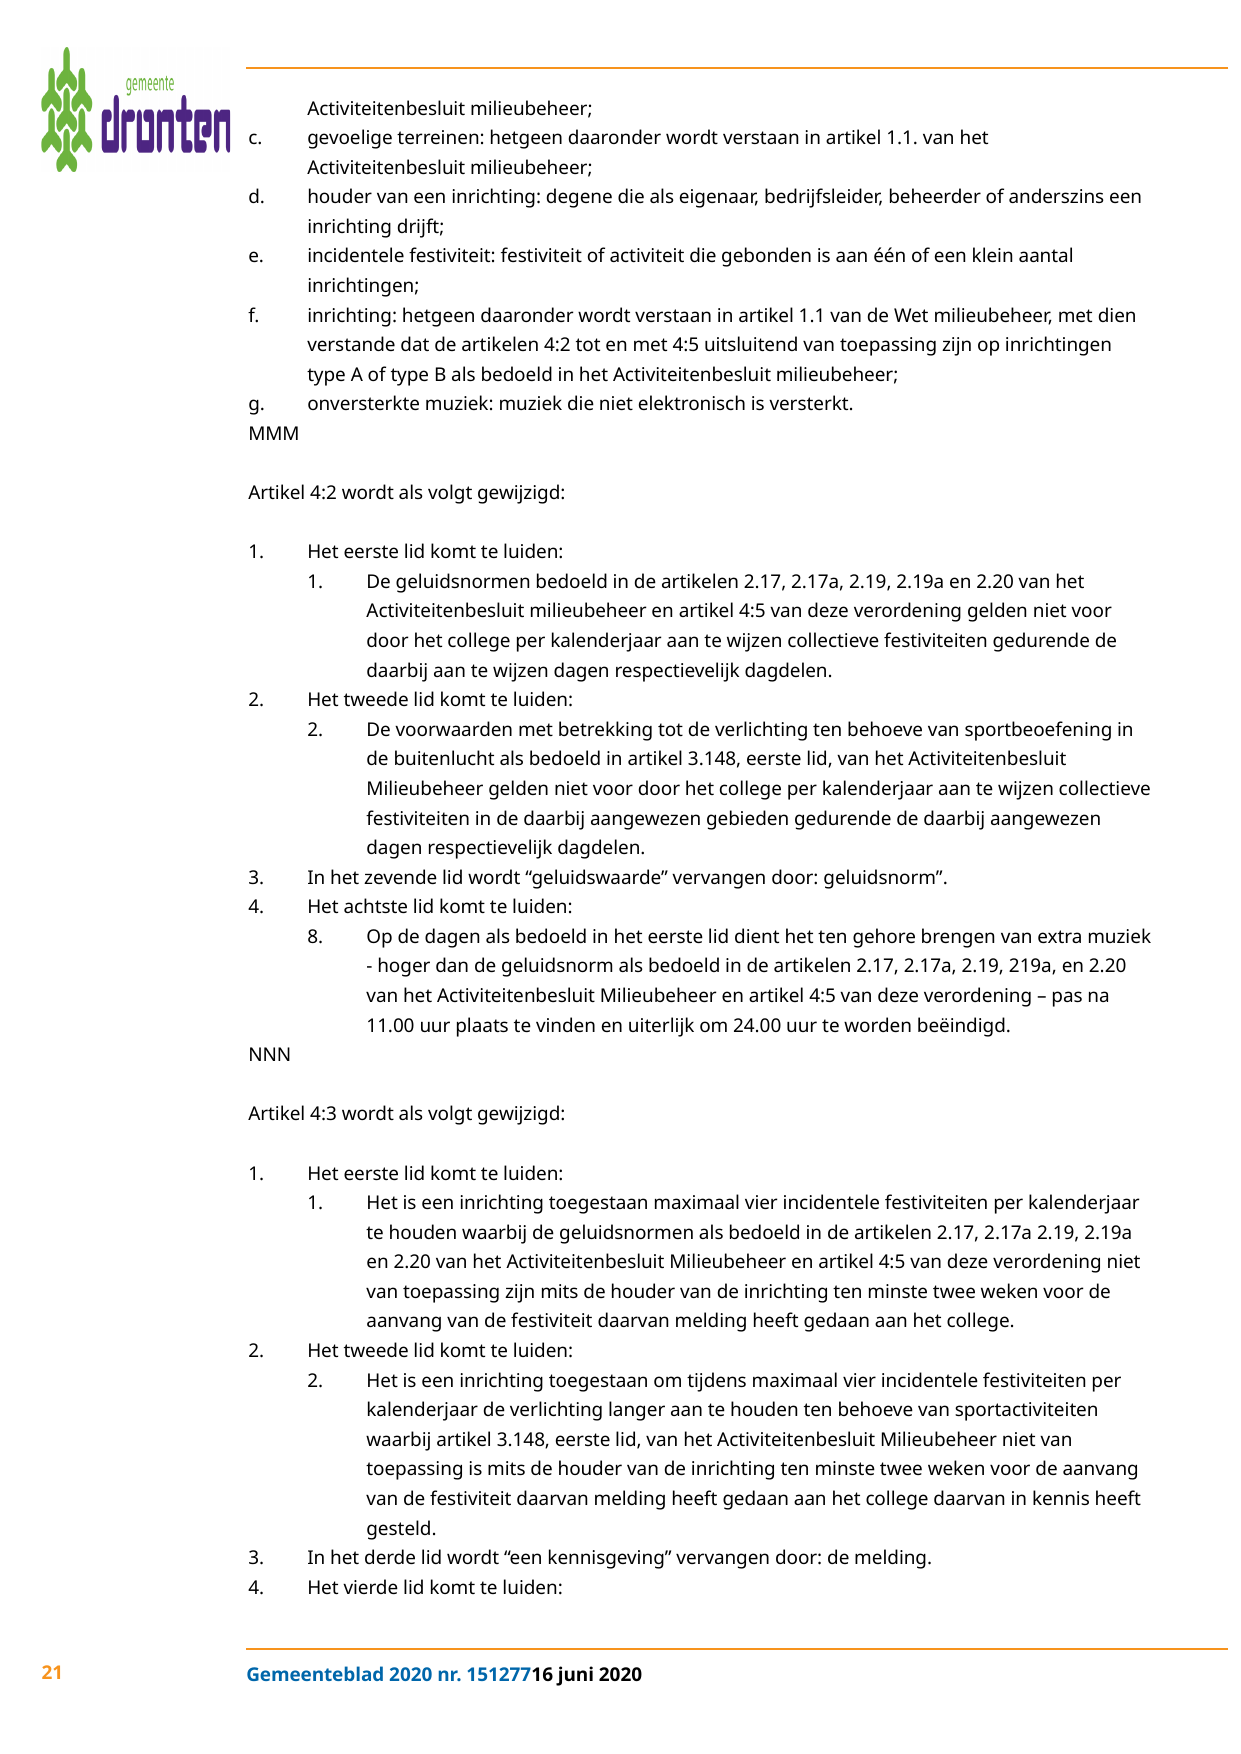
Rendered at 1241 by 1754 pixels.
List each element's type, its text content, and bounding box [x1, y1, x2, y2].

list De voorwaarden met betrekking tot de verlichting ten behoeve van sportbeoefening in de buitenlucht als bedoeld in artikel 3.148, eerste lid, van het Activiteitenbesluit Milieubeheer gelden niet voor door het college per kalenderjaar aan te wijzen collectieve festiviteiten in de daarbij aangewezen gebieden gedurende de daarbij aangewezen dagen respectievelijk dagdelen. [307, 716, 1152, 860]
list Het vierde lid komt te luiden: [248, 1574, 1152, 1600]
list Het is een inrichting toegestaan maximaal vier incidentele festiviteiten per kalenderjaar te houden waarbij de geluidsnormen als bedoeld in de artikelen 2.17, 2.17a 2.19, 2.19a en 2.20 van het Activiteitenbesluit Milieubeheer en artikel 4:5 van deze verordening niet van toepassing zijn mits de houder van de inrichting ten minste twee weken voor de aanvang van de festiviteit daarvan melding heeft gedaan aan het college. [307, 1189, 1152, 1333]
list De geluidsnormen bedoeld in de artikelen 2.17, 2.17a, 2.19, 2.19a en 2.20 van het Activiteitenbesluit milieubeheer en artikel 4:5 van deze verordening gelden niet voor door het college per kalenderjaar aan te wijzen collectieve festiviteiten gedurende de daarbij aan te wijzen dagen respectievelijk dagdelen. [307, 568, 1152, 683]
list Het is een inrichting toegestaan om tijdens maximaal vier incidentele festiviteiten per kalenderjaar de verlichting langer aan te houden ten behoeve van sportactiviteiten waarbij artikel 3.148, eerste lid, van het Activiteitenbesluit Milieubeheer niet van toepassing is mits de houder van de inrichting ten minste twee weken voor de aanvang van de festiviteit daarvan melding heeft gedaan aan het college daarvan in kennis heeft gesteld. [307, 1367, 1152, 1541]
list Het eerste lid komt te luiden: [248, 538, 1152, 564]
list Op de dagen als bedoeld in het eerste lid dient het ten gehore brengen van extra muziek - hoger dan de geluidsnorm als bedoeld in de artikelen 2.17, 2.17a, 2.19, 219a, en 2.20 van het Activiteitenbesluit Milieubeheer en artikel 4:5 van deze verordening – pas na 11.00 uur plaats te vinden en uiterlijk om 24.00 uur te worden beëindigd. [307, 923, 1152, 1038]
list Het achtste lid komt te luiden: [248, 893, 1152, 919]
list inrichting: hetgeen daaronder wordt verstaan in artikel 1.1 van de Wet milieubeheer, met dien verstande dat de artikelen 4:2 tot en met 4:5 uitsluitend van toepassing zijn op inrichtingen type A of type B als bedoeld in het Activiteitenbesluit milieubeheer; [248, 302, 1152, 387]
list incidentele festiviteit: festiviteit of activiteit die gebonden is aan één of een klein aantal inrichtingen; [248, 243, 1152, 298]
list Het eerste lid komt te luiden: [248, 1160, 1152, 1186]
list In het zevende lid wordt “geluidswaarde” vervangen door: geluidsnorm”. [248, 864, 1152, 890]
list Het tweede lid komt te luiden: [248, 686, 1152, 712]
list houder van een inrichting: degene die als eigenaar, bedrijfsleider, beheerder of anderszins een inrichting drijft; [248, 183, 1152, 239]
text NNN [248, 1041, 1152, 1067]
picture [41, 47, 231, 172]
text MMM [248, 420, 1152, 446]
list gevoelige terreinen: hetgeen daaronder wordt verstaan in artikel 1.1. van het Activiteitenbesluit milieubeheer; [248, 124, 1152, 180]
list Activiteitenbesluit milieubeheer; [248, 95, 1152, 121]
list Het tweede lid komt te luiden: [248, 1337, 1152, 1363]
text Artikel 4:3 wordt als volgt gewijzigd: [248, 1101, 1152, 1126]
text Artikel 4:2 wordt als volgt gewijzigd: [248, 479, 1152, 505]
list onversterkte muziek: muziek die niet elektronisch is versterkt. [248, 391, 1152, 416]
list In het derde lid wordt “een kennisgeving” vervangen door: de melding. [248, 1544, 1152, 1570]
